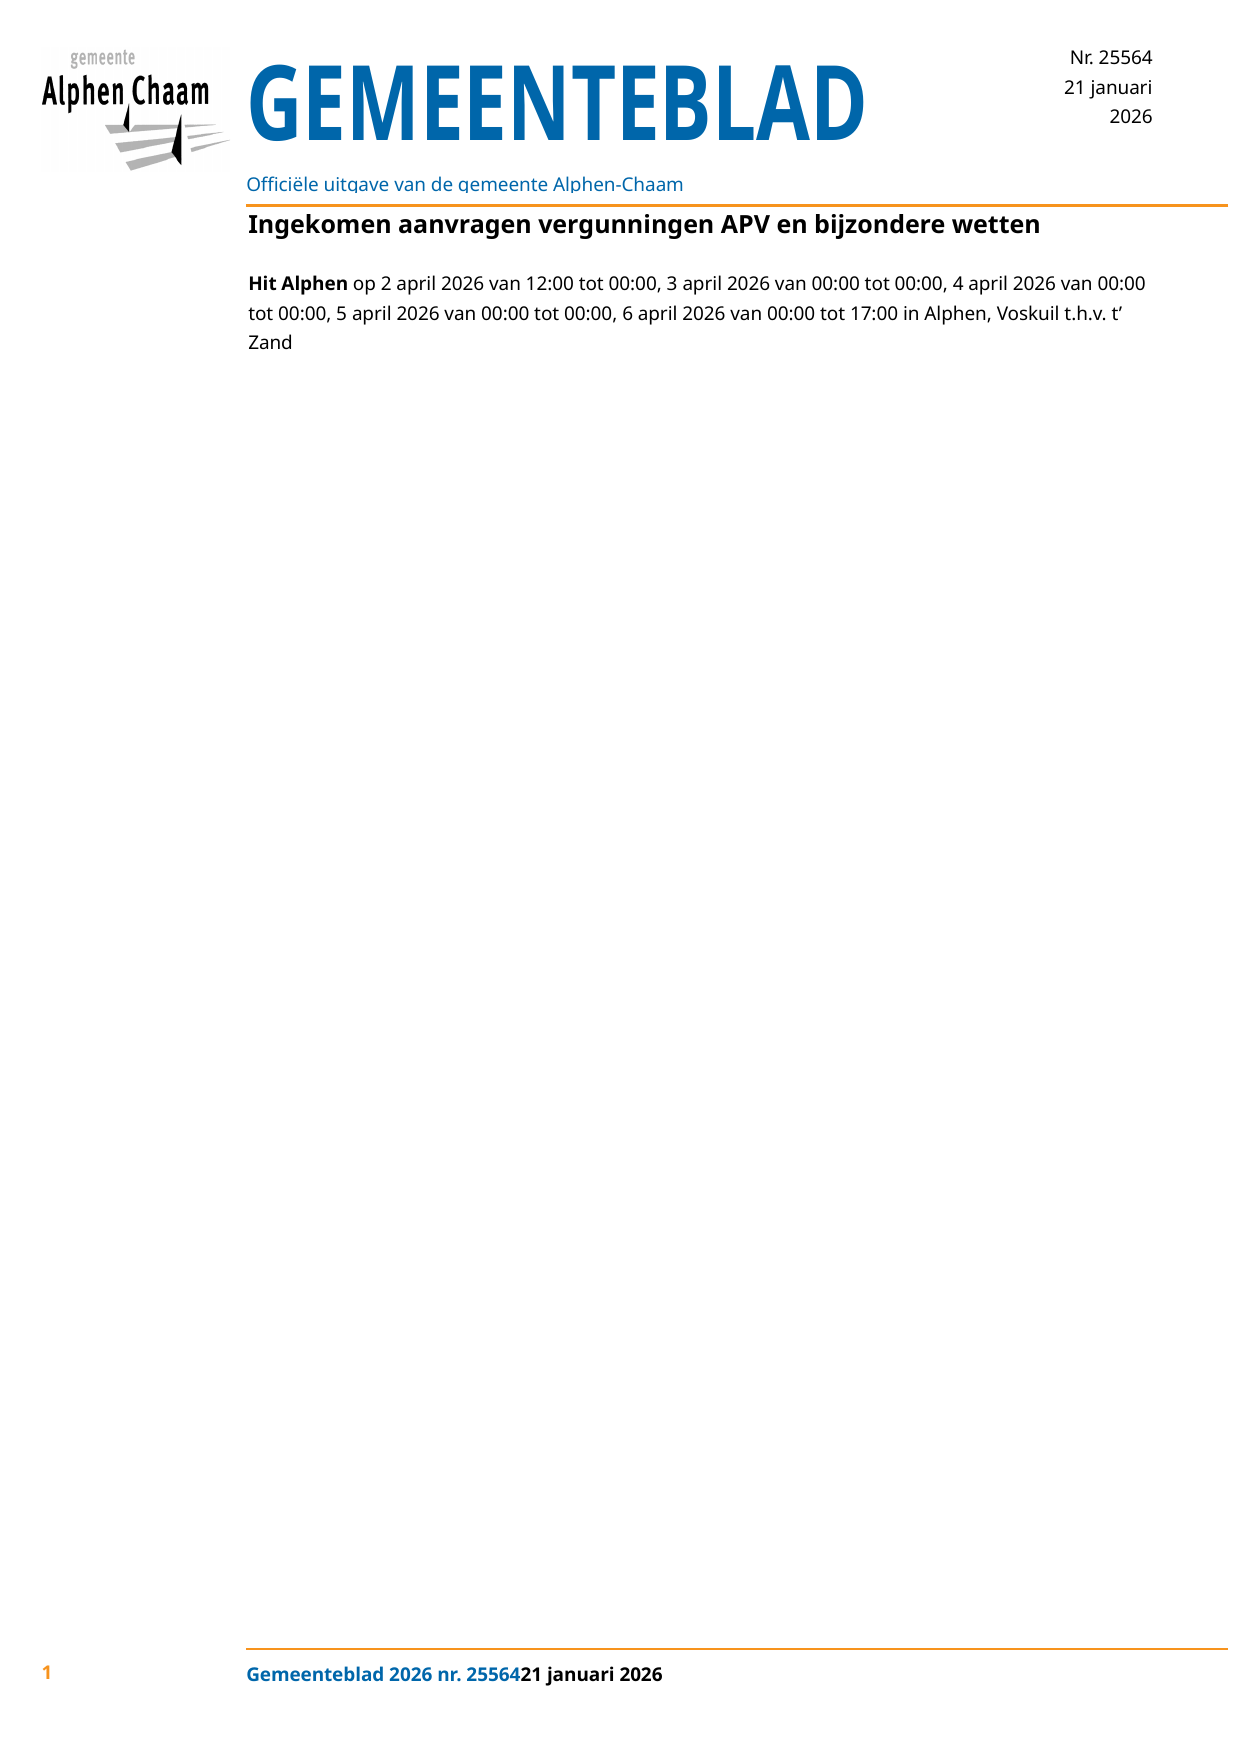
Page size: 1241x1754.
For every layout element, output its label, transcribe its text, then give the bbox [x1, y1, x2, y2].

text Ingekomen aanvragen vergunningen APV en bijzondere wetten [248, 207, 1152, 241]
text Hit Alphen op 2 april 2026 van 12:00 tot 00:00, 3 april 2026 van 00:00 tot 00:00, 4 april 2026 van 00:00 tot 00:00, 5 april 2026 van 00:00 tot 00:00, 6 april 2026 van 00:00 tot 17:00 in Alphen, Voskuil t.h.v. t’ Zand [248, 270, 1152, 355]
picture [41, 47, 231, 172]
